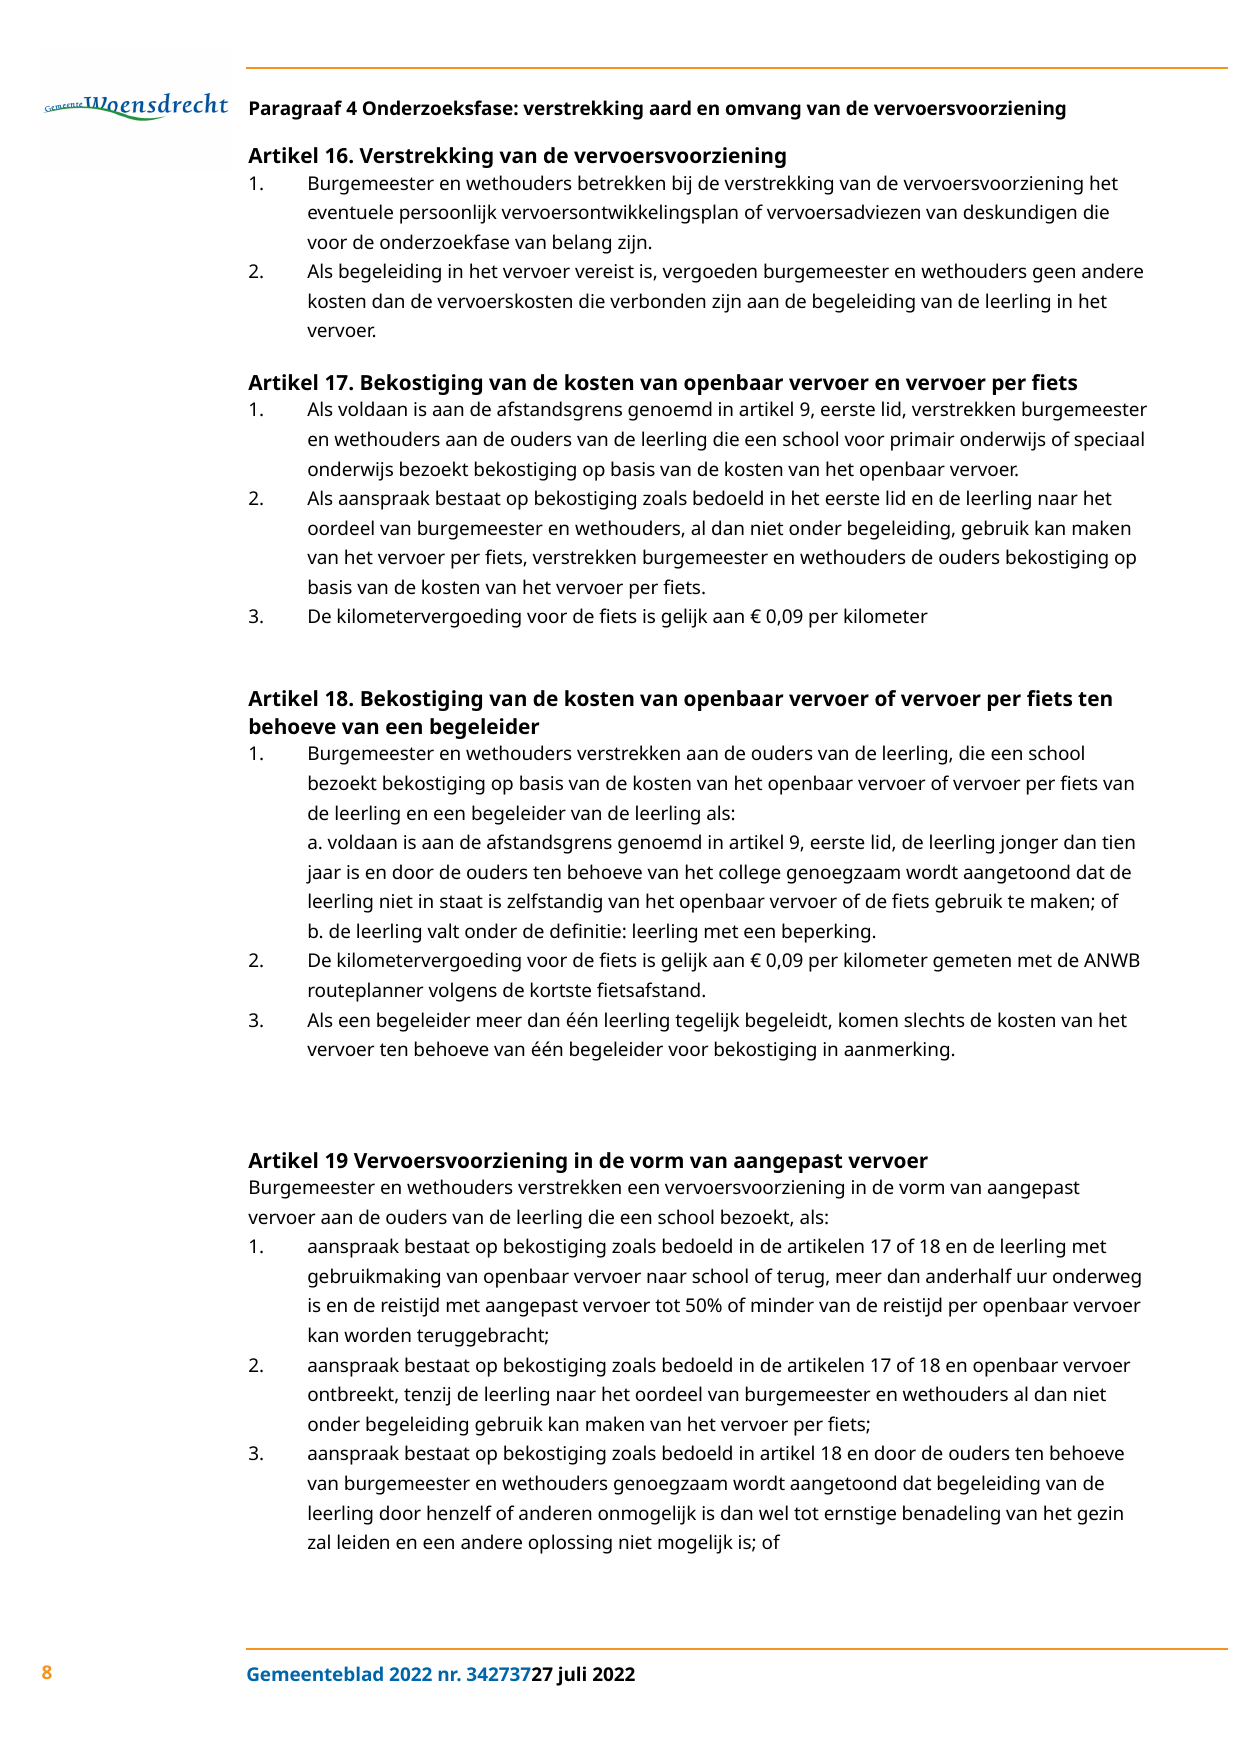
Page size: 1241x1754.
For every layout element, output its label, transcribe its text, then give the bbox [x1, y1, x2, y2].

text Artikel 16. Verstrekking van de vervoersvoorziening [248, 141, 1152, 170]
list Burgemeester en wethouders verstrekken aan de ouders van de leerling, die een school bezoekt bekostiging op basis van de kosten van het openbaar vervoer of vervoer per fiets van de leerling en een begeleider van de leerling als: [248, 741, 1152, 825]
list Als aanspraak bestaat op bekostiging zoals bedoeld in het eerste lid en de leerling naar het oordeel van burgemeester en wethouders, al dan niet onder begeleiding, gebruik kan maken van het vervoer per fiets, verstrekken burgemeester en wethouders de ouders bekostiging op basis van de kosten van het vervoer per fiets. [248, 485, 1152, 600]
list aanspraak bestaat op bekostiging zoals bedoeld in artikel 18 en door de ouders ten behoeve van burgemeester en wethouders genoegzaam wordt aangetoond dat begeleiding van de leerling door henzelf of anderen onmogelijk is dan wel tot ernstige benadeling van het gezin zal leiden en een andere oplossing niet mogelijk is; of [248, 1441, 1152, 1555]
list aanspraak bestaat op bekostiging zoals bedoeld in de artikelen 17 of 18 en de leerling met gebruikmaking van openbaar vervoer naar school of terug, meer dan anderhalf uur onderweg is en de reistijd met aangepast vervoer tot 50% of minder van de reistijd per openbaar vervoer kan worden teruggebracht; [248, 1233, 1152, 1348]
list Als voldaan is aan de afstandsgrens genoemd in artikel 9, eerste lid, verstrekken burgemeester en wethouders aan de ouders van de leerling die een school voor primair onderwijs of speciaal onderwijs bezoekt bekostiging op basis van de kosten van het openbaar vervoer. [248, 397, 1152, 481]
list b. de leerling valt onder de definitie: leerling met een beperking. [248, 918, 1152, 944]
list Als begeleiding in het vervoer vereist is, vergoeden burgemeester en wethouders geen andere kosten dan de vervoerskosten die verbonden zijn aan de begeleiding van de leerling in het vervoer. [248, 258, 1152, 343]
list aanspraak bestaat op bekostiging zoals bedoeld in de artikelen 17 of 18 en openbaar vervoer ontbreekt, tenzij de leerling naar het oordeel van burgemeester en wethouders al dan niet onder begeleiding gebruik kan maken van het vervoer per fiets; [248, 1352, 1152, 1437]
list Als een begeleider meer dan één leerling tegelijk begeleidt, komen slechts de kosten van het vervoer ten behoeve van één begeleider voor bekostiging in aanmerking. [248, 1007, 1152, 1062]
list De kilometervergoeding voor de fiets is gelijk aan € 0,09 per kilometer [248, 604, 1152, 629]
list a. voldaan is aan de afstandsgrens genoemd in artikel 9, eerste lid, de leerling jonger dan tien jaar is en door de ouders ten behoeve van het college genoegzaam wordt aangetoond dat de leerling niet in staat is zelfstandig van het openbaar vervoer of de fiets gebruik te maken; of [248, 829, 1152, 914]
picture [41, 47, 231, 172]
list Burgemeester en wethouders betrekken bij de verstrekking van de vervoersvoorziening het eventuele persoonlijk vervoersontwikkelingsplan of vervoersadviezen van deskundigen die voor de onderzoekfase van belang zijn. [248, 170, 1152, 255]
text Artikel 19 Vervoersvoorziening in de vorm van aangepast vervoer [248, 1146, 1152, 1174]
text Artikel 17. Bekostiging van de kosten van openbaar vervoer en vervoer per fiets [248, 368, 1152, 397]
list De kilometervergoeding voor de fiets is gelijk aan € 0,09 per kilometer gemeten met de ANWB routeplanner volgens de kortste fietsafstand. [248, 948, 1152, 1003]
text Artikel 18. Bekostiging van de kosten van openbaar vervoer of vervoer per fiets ten behoeve van een begeleider [248, 684, 1152, 741]
text Paragraaf 4 Onderzoeksfase: verstrekking aard en omvang van de vervoersvoorziening [248, 95, 1152, 121]
text Burgemeester en wethouders verstrekken een vervoersvoorziening in de vorm van aangepast vervoer aan de ouders van de leerling die een school bezoekt, als: [248, 1174, 1152, 1230]
